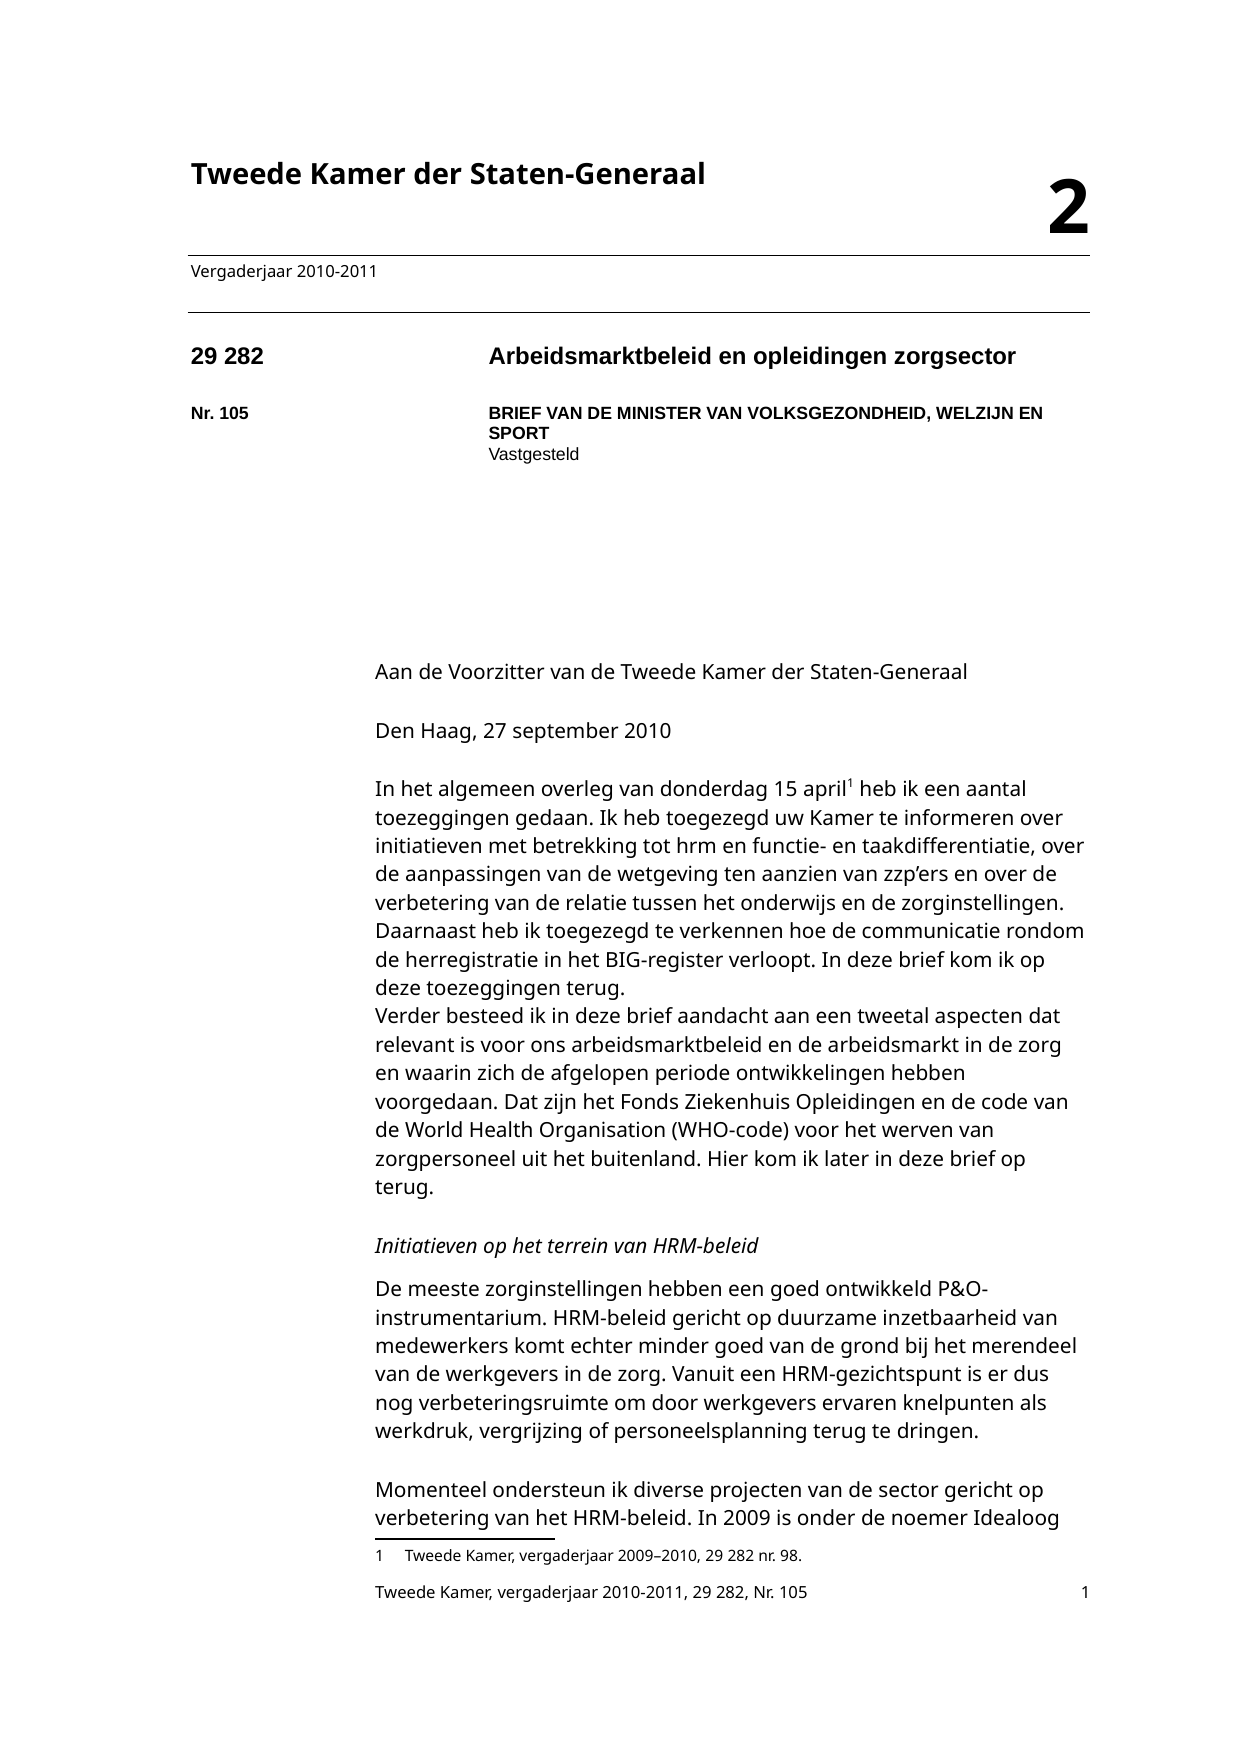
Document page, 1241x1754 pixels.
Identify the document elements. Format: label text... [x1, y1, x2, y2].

table_header 2 [910, 150, 1090, 255]
table_cell [485, 313, 1090, 339]
table_cell BRIEF VAN DE MINISTER VAN VOLKSGEZONDHEID, WELZIJN EN SPORT Vastgesteld [485, 399, 1090, 539]
table_cell Vergaderjaar 2010-2011 [188, 256, 485, 312]
table_cell [485, 256, 1090, 312]
text De meeste zorginstellingen hebben een goed ontwikkeld P&O-instrumentarium. HRM-beleid gericht op duurzame inzetbaarheid van medewerkers komt echter minder goed van de grond bij het merendeel van de werkgevers in de zorg. Vanuit een HRM-gezichtspunt is er dus nog verbeteringsruimte om door werkgevers ervaren knelpunten als werkdruk, vergrijzing of personeelsplanning terug te dringen. [375, 1274, 1090, 1445]
text In het algemeen overleg van donderdag 15 april heb ik een aantal toezeggingen gedaan. Ik heb toegezegd uw Kamer te informeren over initiatieven met betrekking tot hrm en functie- en taakdifferentiatie, over de aanpassingen van de wetgeving ten aanzien van zzp’ers en over de verbetering van de relatie tussen het onderwijs en de zorginstellingen. Daarnaast heb ik toegezegd te verkennen hoe de communicatie rondom de herregistratie in het BIG-register verloopt. In deze brief kom ik op deze toezeggingen terug. [375, 774, 1090, 1002]
text Den Haag, 27 september 2010 [375, 716, 1090, 744]
text Aan de Voorzitter van de Tweede Kamer der Staten-Generaal [375, 657, 1090, 686]
table_cell [188, 313, 485, 339]
text Verder besteed ik in deze brief aandacht aan een tweetal aspecten dat relevant is voor ons arbeidsmarktbeleid en de arbeidsmarkt in de zorg en waarin zich de afgelopen periode ontwikkelingen hebben voorgedaan. Dat zijn het Fonds Ziekenhuis Opleidingen en de code van de World Health Organisation (WHO-code) voor het werven van zorgpersoneel uit het buitenland. Hier kom ik later in deze brief op terug. [375, 1002, 1090, 1201]
table_cell 29 282 [188, 339, 485, 399]
text Initiatieven op het terrein van HRM-beleid [375, 1231, 1090, 1259]
text Tweede Kamer, vergaderjaar 2009–2010, 29 282 nr. 98. [375, 1538, 1090, 1566]
table_header Tweede Kamer der Staten-Generaal [188, 150, 909, 255]
table_cell Arbeidsmarktbeleid en opleidingen zorgsector [485, 339, 1090, 399]
table_cell Nr. 105 [188, 399, 485, 539]
